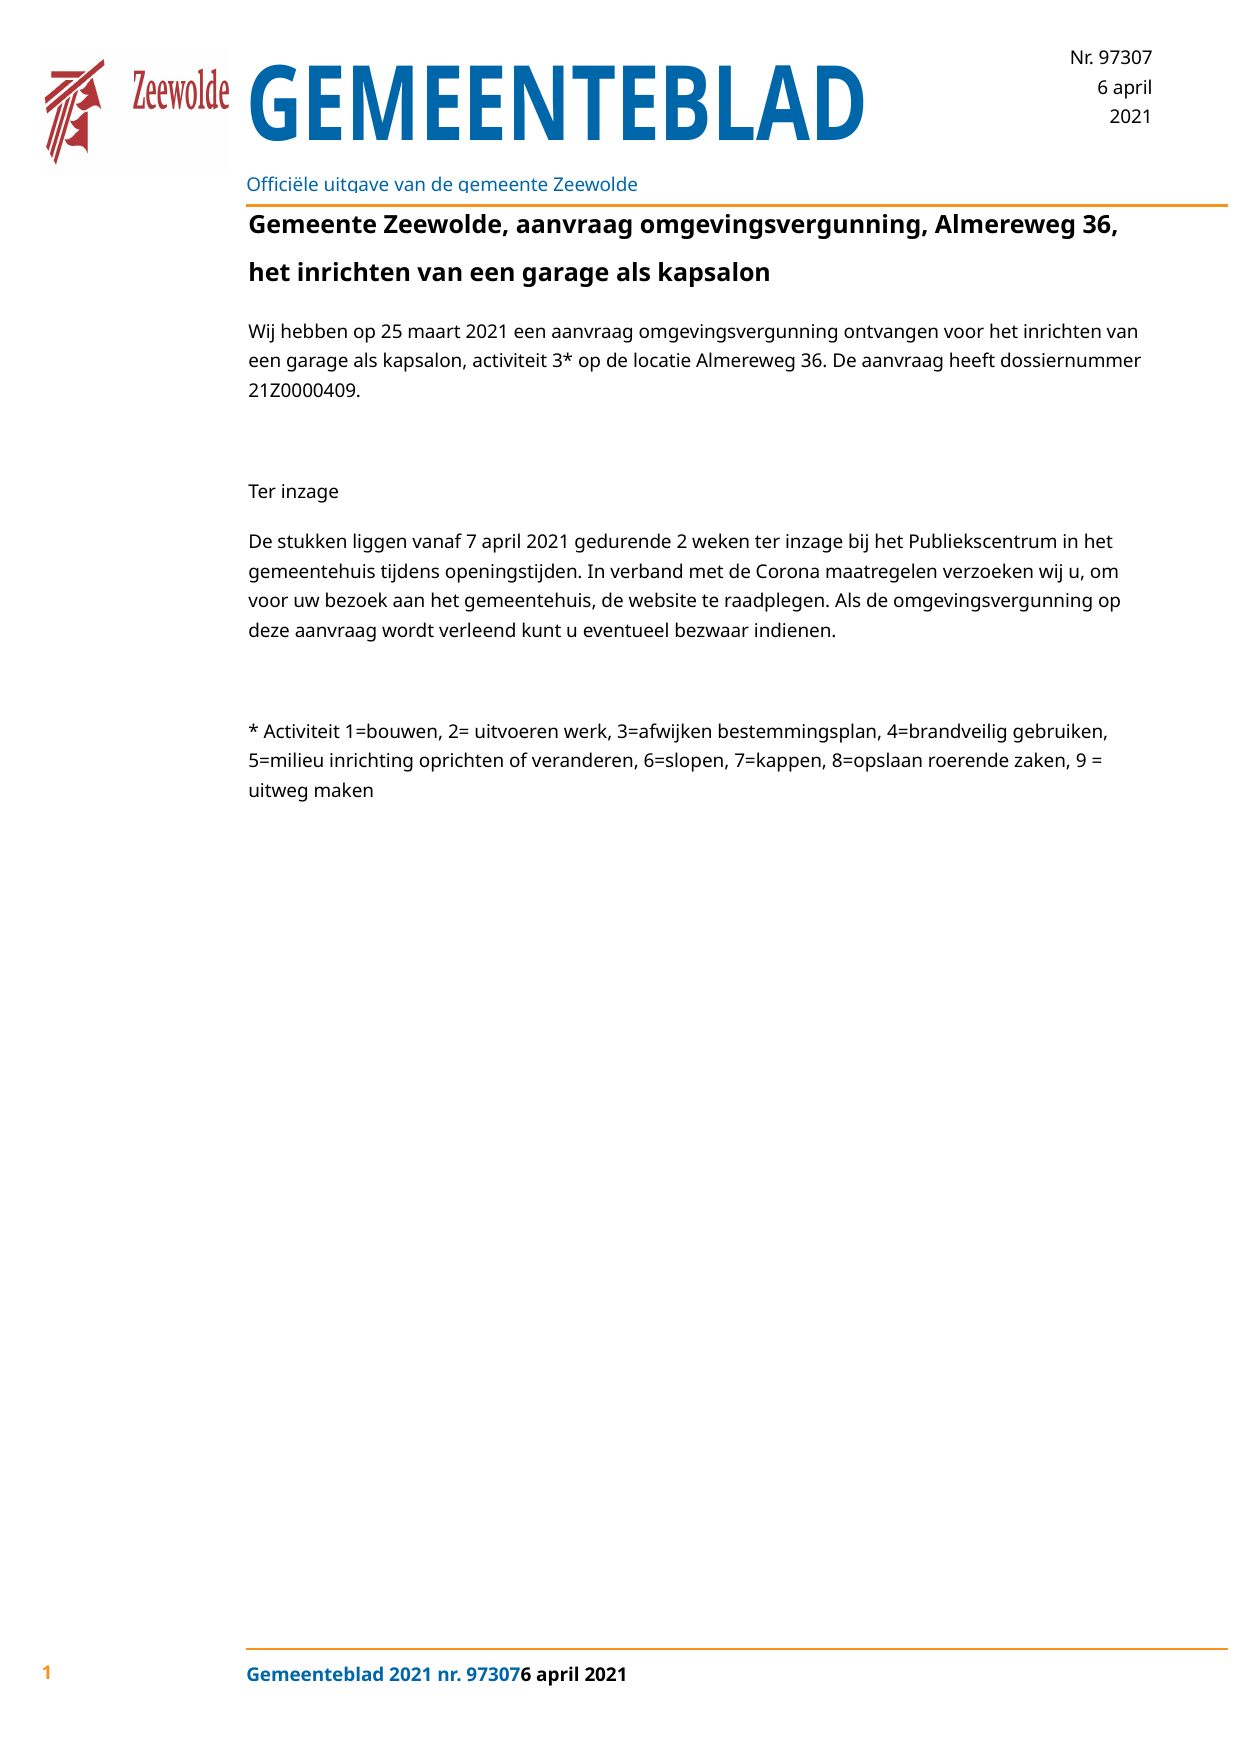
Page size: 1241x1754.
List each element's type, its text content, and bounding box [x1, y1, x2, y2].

text De stukken liggen vanaf 7 april 2021 gedurende 2 weken ter inzage bij het Publiekscentrum in het gemeentehuis tijdens openingstijden. In verband met de Corona maatregelen verzoeken wij u, om voor uw bezoek aan het gemeentehuis, de website te raadplegen. Als de omgevingsvergunning op deze aanvraag wordt verleend kunt u eventueel bezwaar indienen. [248, 528, 1152, 643]
text Ter inzage [248, 478, 1152, 504]
text Gemeente Zeewolde, aanvraag omgevingsvergunning, Almereweg 36, het inrichten van een garage als kapsalon [248, 207, 1152, 288]
text * Activiteit 1=bouwen, 2= uitvoeren werk, 3=afwijken bestemmingsplan, 4=brandveilig gebruiken, 5=milieu inrichting oprichten of veranderen, 6=slopen, 7=kappen, 8=opslaan roerende zaken, 9 = uitweg maken [248, 718, 1152, 803]
picture [41, 47, 231, 172]
text Wij hebben op 25 maart 2021 een aanvraag omgevingsvergunning ontvangen voor het inrichten van een garage als kapsalon, activiteit 3* op de locatie Almereweg 36. De aanvraag heeft dossiernummer 21Z0000409. [248, 318, 1152, 403]
